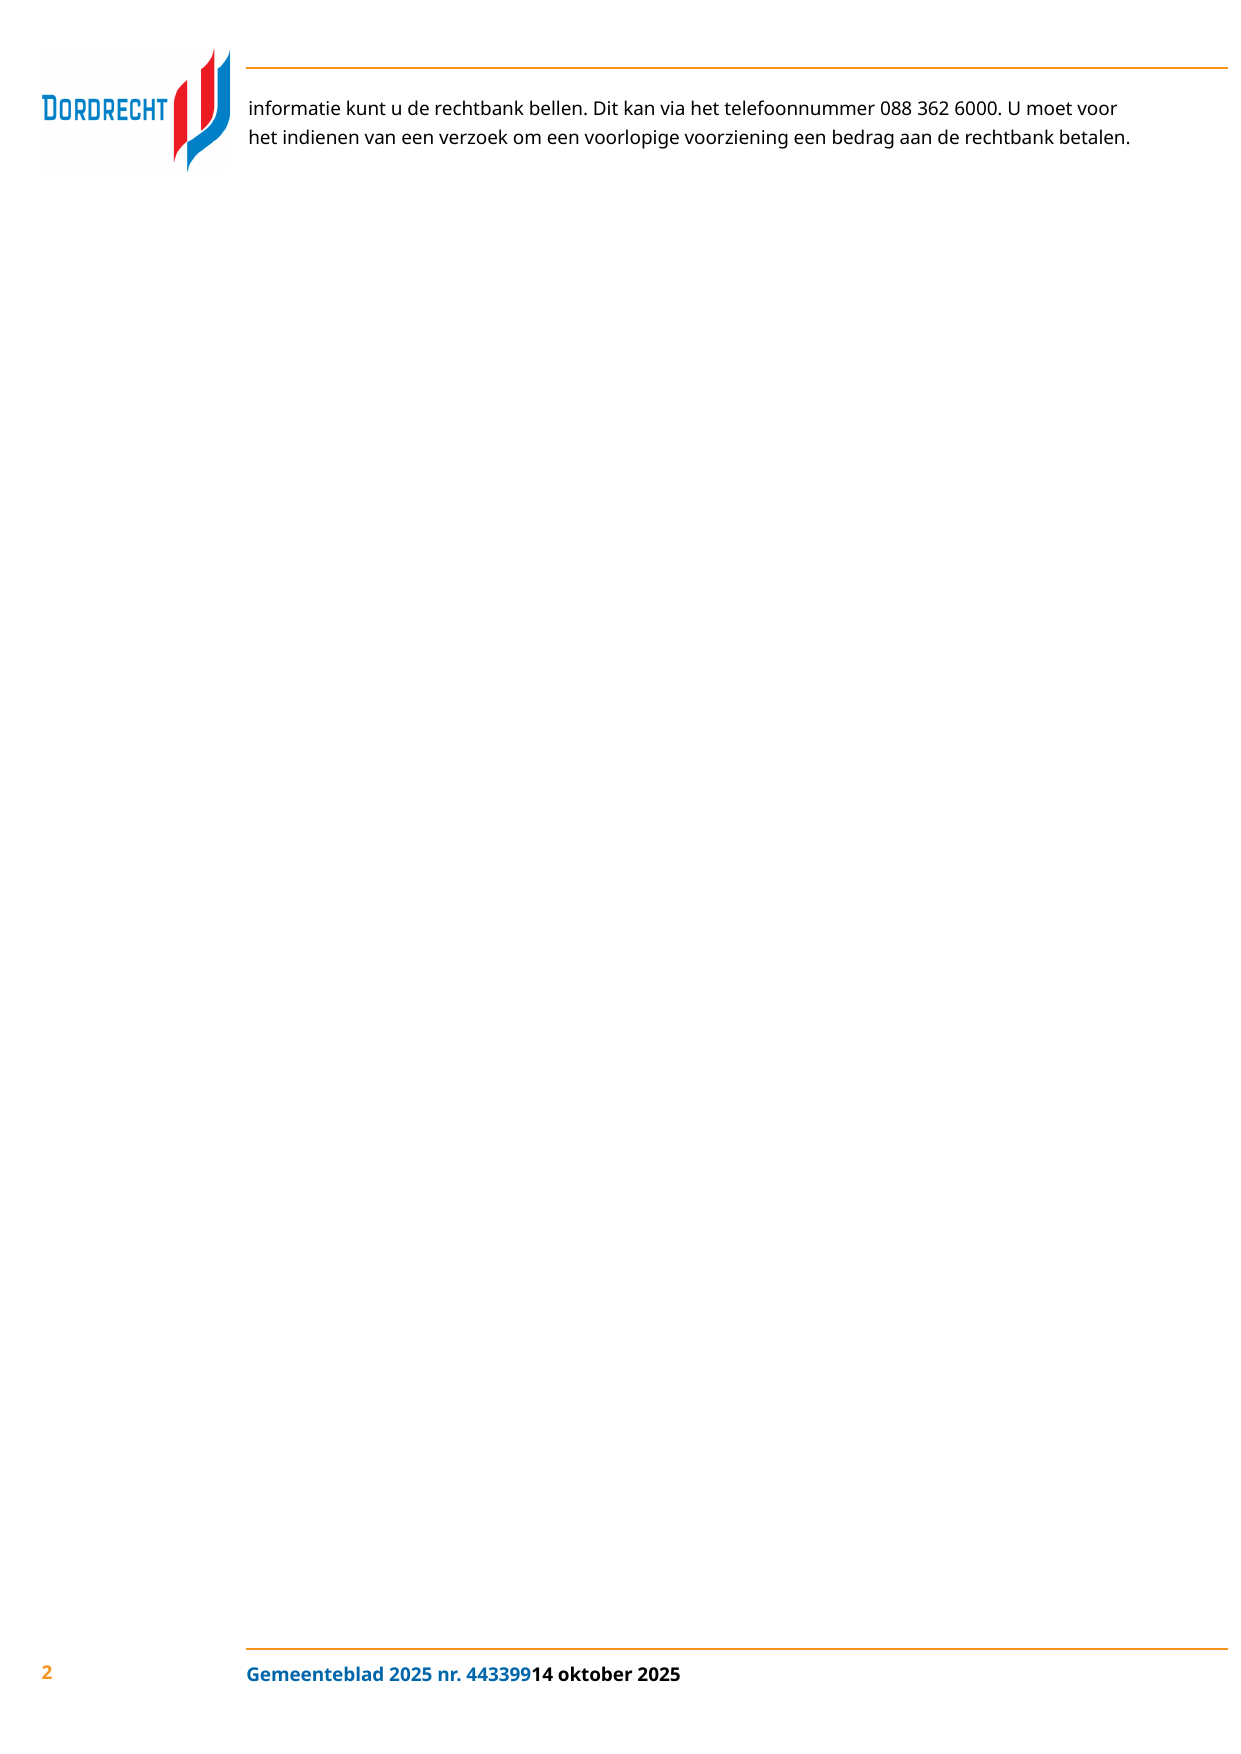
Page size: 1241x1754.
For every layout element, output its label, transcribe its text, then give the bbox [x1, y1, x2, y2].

text informatie kunt u de rechtbank bellen. Dit kan via het telefoonnummer 088 362 6000. U moet voor het indienen van een verzoek om een voorlopige voorziening een bedrag aan de rechtbank betalen. [248, 95, 1152, 150]
picture [41, 47, 231, 172]
